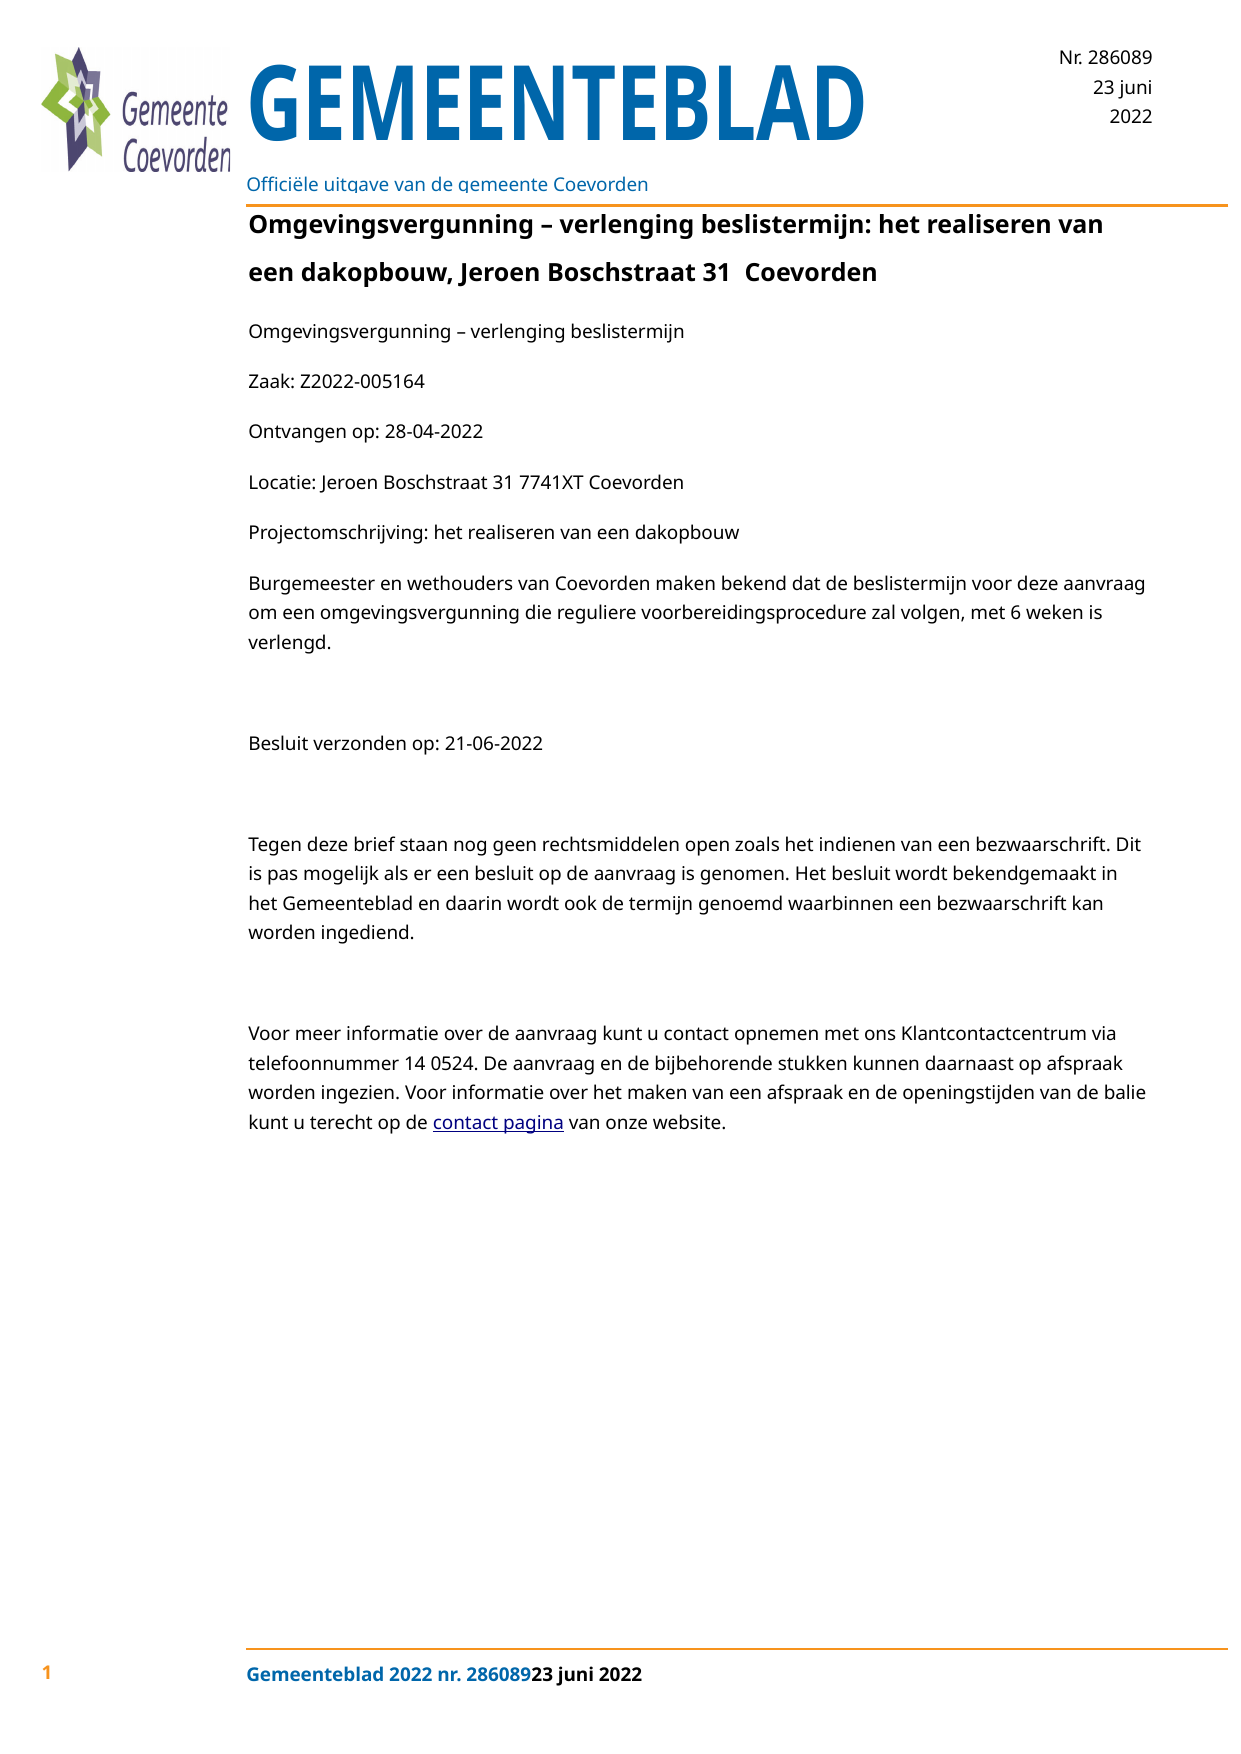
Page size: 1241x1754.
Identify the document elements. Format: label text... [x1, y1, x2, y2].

text Zaak: Z2022-005164 [248, 368, 1152, 394]
picture [41, 47, 231, 172]
text Tegen deze brief staan nog geen rechtsmiddelen open zoals het indienen van een bezwaarschrift. Dit is pas mogelijk als er een besluit op de aanvraag is genomen. Het besluit wordt bekendgemaakt in het Gemeenteblad en daarin wordt ook de termijn genoemd waarbinnen een bezwaarschrift kan worden ingediend. [248, 831, 1152, 945]
text Ontvangen op: 28-04-2022 [248, 419, 1152, 444]
text Locatie: Jeroen Boschstraat 31 7741XT Coevorden [248, 469, 1152, 495]
text Besluit verzonden op: 21-06-2022 [248, 730, 1152, 756]
text Voor meer informatie over de aanvraag kunt u contact opnemen met ons Klantcontactcentrum via telefoonnummer 14 0524. De aanvraag en de bijbehorende stukken kunnen daarnaast op afspraak worden ingezien. Voor informatie over het maken van een afspraak en de openingstijden van de balie kunt u terecht op de contact pagina van onze website. [248, 1020, 1152, 1135]
text Burgemeester en wethouders van Coevorden maken bekend dat de beslistermijn voor deze aanvraag om een omgevingsvergunning die reguliere voorbereidingsprocedure zal volgen, met 6 weken is verlengd. [248, 570, 1152, 655]
text Projectomschrijving: het realiseren van een dakopbouw [248, 519, 1152, 545]
text Omgevingsvergunning – verlenging beslistermijn [248, 318, 1152, 344]
text Omgevingsvergunning – verlenging beslistermijn: het realiseren van een dakopbouw, Jeroen Boschstraat 31 Coevorden [248, 207, 1152, 288]
